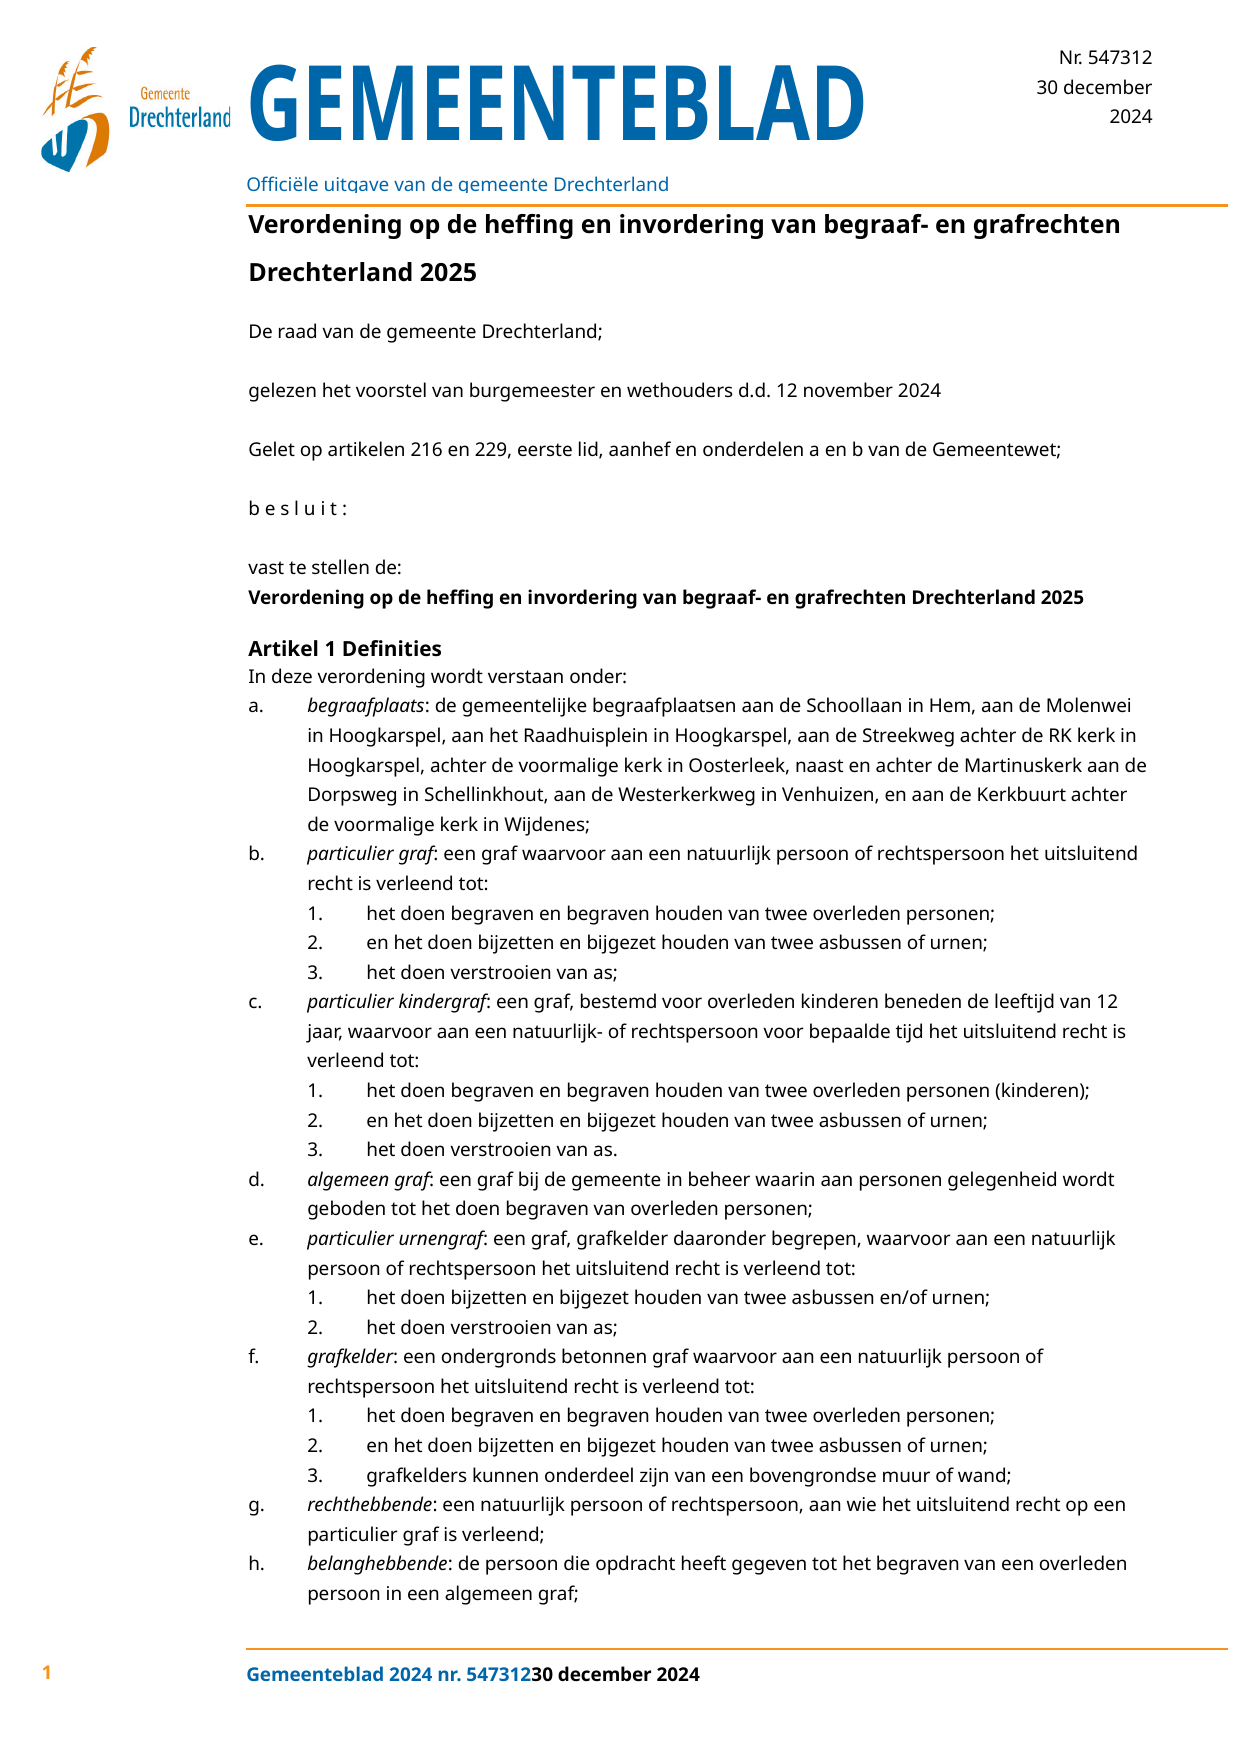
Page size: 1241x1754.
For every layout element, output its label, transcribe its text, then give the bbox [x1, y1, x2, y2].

list particulier urnengraf: een graf, grafkelder daaronder begrepen, waarvoor aan een natuurlijk persoon of rechtspersoon het uitsluitend recht is verleend tot: [248, 1225, 1152, 1280]
text De raad van de gemeente Drechterland; [248, 318, 1152, 344]
list het doen verstrooien van as; [307, 959, 1152, 984]
list particulier graf: een graf waarvoor aan een natuurlijk persoon of rechtspersoon het uitsluitend recht is verleend tot: [248, 841, 1152, 896]
list het doen verstrooien van as. [307, 1136, 1152, 1162]
list het doen begraven en begraven houden van twee overleden personen; [307, 900, 1152, 925]
list rechthebbende: een natuurlijk persoon of rechtspersoon, aan wie het uitsluitend recht op een particulier graf is verleend; [248, 1491, 1152, 1547]
text Verordening op de heffing en invordering van begraaf- en grafrechten Drechterland 2025 [248, 207, 1152, 288]
picture [41, 158, 64, 172]
text Gelet op artikelen 216 en 229, eerste lid, aanhef en onderdelen a en b van de Gemeentewet; [248, 436, 1152, 462]
picture [41, 47, 231, 172]
list en het doen bijzetten en bijgezet houden van twee asbussen of urnen; [307, 1432, 1152, 1458]
list en het doen bijzetten en bijgezet houden van twee asbussen of urnen; [307, 1107, 1152, 1132]
list het doen verstrooien van as; [307, 1314, 1152, 1339]
text b e s l u i t : [248, 495, 1152, 521]
list belanghebbende: de persoon die opdracht heeft gegeven tot het begraven van een overleden persoon in een algemeen graf; [248, 1551, 1152, 1606]
list het doen begraven en begraven houden van twee overleden personen (kinderen); [307, 1077, 1152, 1103]
text Verordening op de heffing en invordering van begraaf- en grafrechten Drechterland 2025 [248, 584, 1152, 610]
text gelezen het voorstel van burgemeester en wethouders d.d. 12 november 2024 [248, 377, 1152, 403]
list het doen begraven en begraven houden van twee overleden personen; [307, 1403, 1152, 1428]
list begraafplaats: de gemeentelijke begraafplaatsen aan de Schoollaan in Hem, aan de Molenwei in Hoogkarspel, aan het Raadhuisplein in Hoogkarspel, aan de Streekweg achter de RK kerk in Hoogkarspel, achter de voormalige kerk in Oosterleek, naast en achter de Martinuskerk aan de Dorpsweg in Schellinkhout, aan de Westerkerkweg in Venhuizen, en aan de Kerkbuurt achter de voormalige kerk in Wijdenes; [248, 693, 1152, 837]
list en het doen bijzetten en bijgezet houden van twee asbussen of urnen; [307, 929, 1152, 955]
text vast te stellen de: [248, 554, 1152, 580]
list het doen bijzetten en bijgezet houden van twee asbussen en/of urnen; [307, 1284, 1152, 1310]
list grafkelder: een ondergronds betonnen graf waarvoor aan een natuurlijk persoon of rechtspersoon het uitsluitend recht is verleend tot: [248, 1343, 1152, 1399]
list algemeen graf: een graf bij de gemeente in beheer waarin aan personen gelegenheid wordt geboden tot het doen begraven van overleden personen; [248, 1166, 1152, 1221]
list particulier kindergraf: een graf, bestemd voor overleden kinderen beneden de leeftijd van 12 jaar, waarvoor aan een natuurlijk- of rechtspersoon voor bepaalde tijd het uitsluitend recht is verleend tot: [248, 988, 1152, 1073]
picture [226, 115, 231, 124]
text In deze verordening wordt verstaan onder: [248, 663, 1152, 689]
list grafkelders kunnen onderdeel zijn van een bovengrondse muur of wand; [307, 1462, 1152, 1487]
text Artikel 1 Definities [248, 634, 1152, 663]
